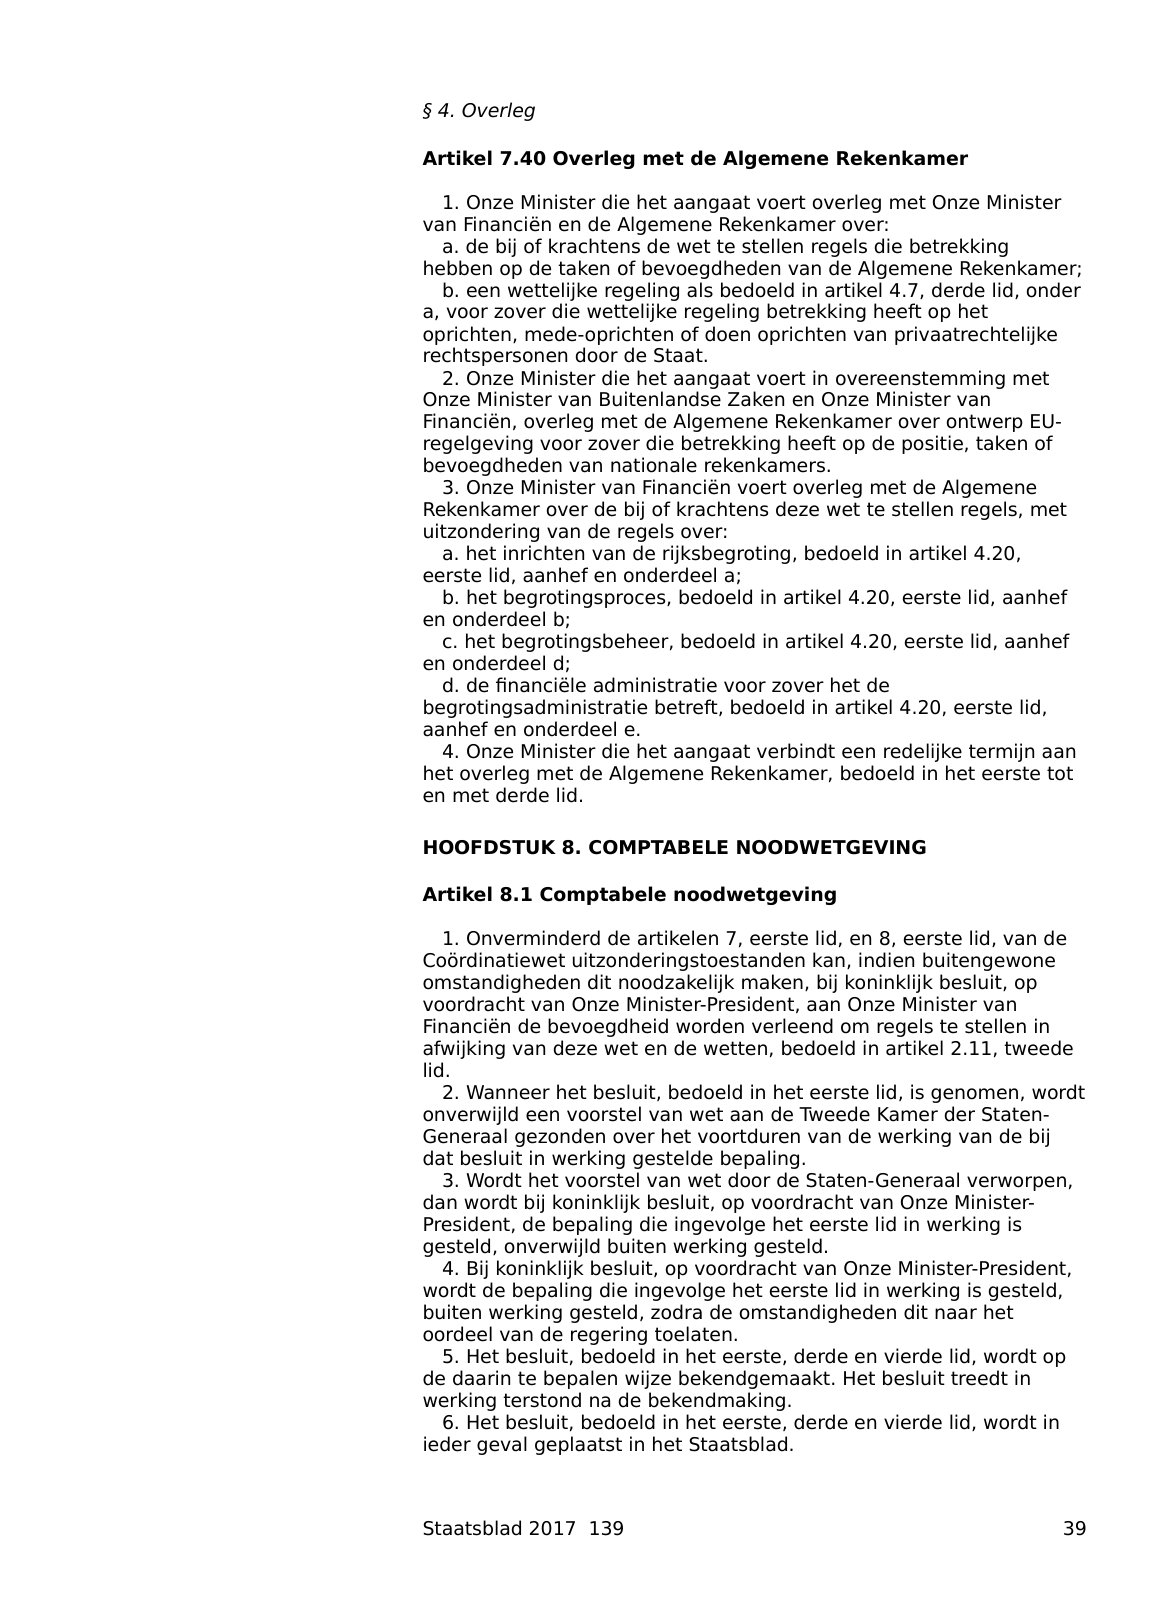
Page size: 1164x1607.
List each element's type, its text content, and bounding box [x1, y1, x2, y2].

text 2. Onze Minister die het aangaat voert in overeenstemming met Onze Minister van Buitenlandse Zaken en Onze Minister van Financiën, overleg met de Algemene Rekenkamer over ontwerp EU-regelgeving voor zover die betrekking heeft op de positie, taken of bevoegdheden van nationale rekenkamers. [422, 367, 1087, 477]
text 3. Wordt het voorstel van wet door de Staten-Generaal verworpen, dan wordt bij koninklijk besluit, op voordracht van Onze Minister-President, de bepaling die ingevolge het eerste lid in werking is gesteld, onverwijld buiten werking gesteld. [422, 1170, 1087, 1258]
text 2. Wanneer het besluit, bedoeld in het eerste lid, is genomen, wordt onverwijld een voorstel van wet aan de Tweede Kamer der Staten-Generaal gezonden over het voortduren van de werking van de bij dat besluit in werking gestelde bepaling. [422, 1082, 1087, 1170]
text 4. Bij koninklijk besluit, op voordracht van Onze Minister-President, wordt de bepaling die ingevolge het eerste lid in werking is gesteld, buiten werking gesteld, zodra de omstandigheden dit naar het oordeel van de regering toelaten. [422, 1258, 1087, 1346]
text a. de bij of krachtens de wet te stellen regels die betrekking hebben op de taken of bevoegdheden van de Algemene Rekenkamer; [422, 236, 1087, 279]
text 1. Onverminderd de artikelen 7, eerste lid, en 8, eerste lid, van de Coördinatiewet uitzonderingstoestanden kan, indien buitengewone omstandigheden dit noodzakelijk maken, bij koninklijk besluit, op voordracht van Onze Minister-President, aan Onze Minister van Financiën de bevoegdheid worden verleend om regels te stellen in afwijking van deze wet en de wetten, bedoeld in artikel 2.11, tweede lid. [422, 928, 1087, 1082]
text 4. Onze Minister die het aangaat verbindt een redelijke termijn aan het overleg met de Algemene Rekenkamer, bedoeld in het eerste tot en met derde lid. [422, 741, 1087, 807]
subtitle § 4. Overleg [422, 100, 1087, 122]
text 1. Onze Minister die het aangaat voert overleg met Onze Minister van Financiën en de Algemene Rekenkamer over: [422, 192, 1087, 236]
text c. het begrotingsbeheer, bedoeld in artikel 4.20, eerste lid, aanhef en onderdeel d; [422, 631, 1087, 675]
text 5. Het besluit, bedoeld in het eerste, derde en vierde lid, wordt op de daarin te bepalen wijze bekendgemaakt. Het besluit treedt in werking terstond na de bekendmaking. [422, 1346, 1087, 1412]
subtitle Artikel 7.40 Overleg met de Algemene Rekenkamer [422, 147, 1087, 169]
text b. het begrotingsproces, bedoeld in artikel 4.20, eerste lid, aanhef en onderdeel b; [422, 587, 1087, 631]
subtitle Artikel 8.1 Comptabele noodwetgeving [422, 884, 1087, 906]
text 3. Onze Minister van Financiën voert overleg met de Algemene Rekenkamer over de bij of krachtens deze wet te stellen regels, met uitzondering van de regels over: [422, 477, 1087, 543]
text d. de financiële administratie voor zover het de begrotingsadministratie betreft, bedoeld in artikel 4.20, eerste lid, aanhef en onderdeel e. [422, 675, 1087, 741]
text a. het inrichten van de rijksbegroting, bedoeld in artikel 4.20, eerste lid, aanhef en onderdeel a; [422, 543, 1087, 587]
subtitle HOOFDSTUK 8. COMPTABELE NOODWETGEVING [422, 837, 1087, 859]
text 6. Het besluit, bedoeld in het eerste, derde en vierde lid, wordt in ieder geval geplaatst in het Staatsblad. [422, 1412, 1087, 1456]
text b. een wettelijke regeling als bedoeld in artikel 4.7, derde lid, onder a, voor zover die wettelijke regeling betrekking heeft op het oprichten, mede-oprichten of doen oprichten van privaatrechtelijke rechtspersonen door de Staat. [422, 279, 1087, 367]
